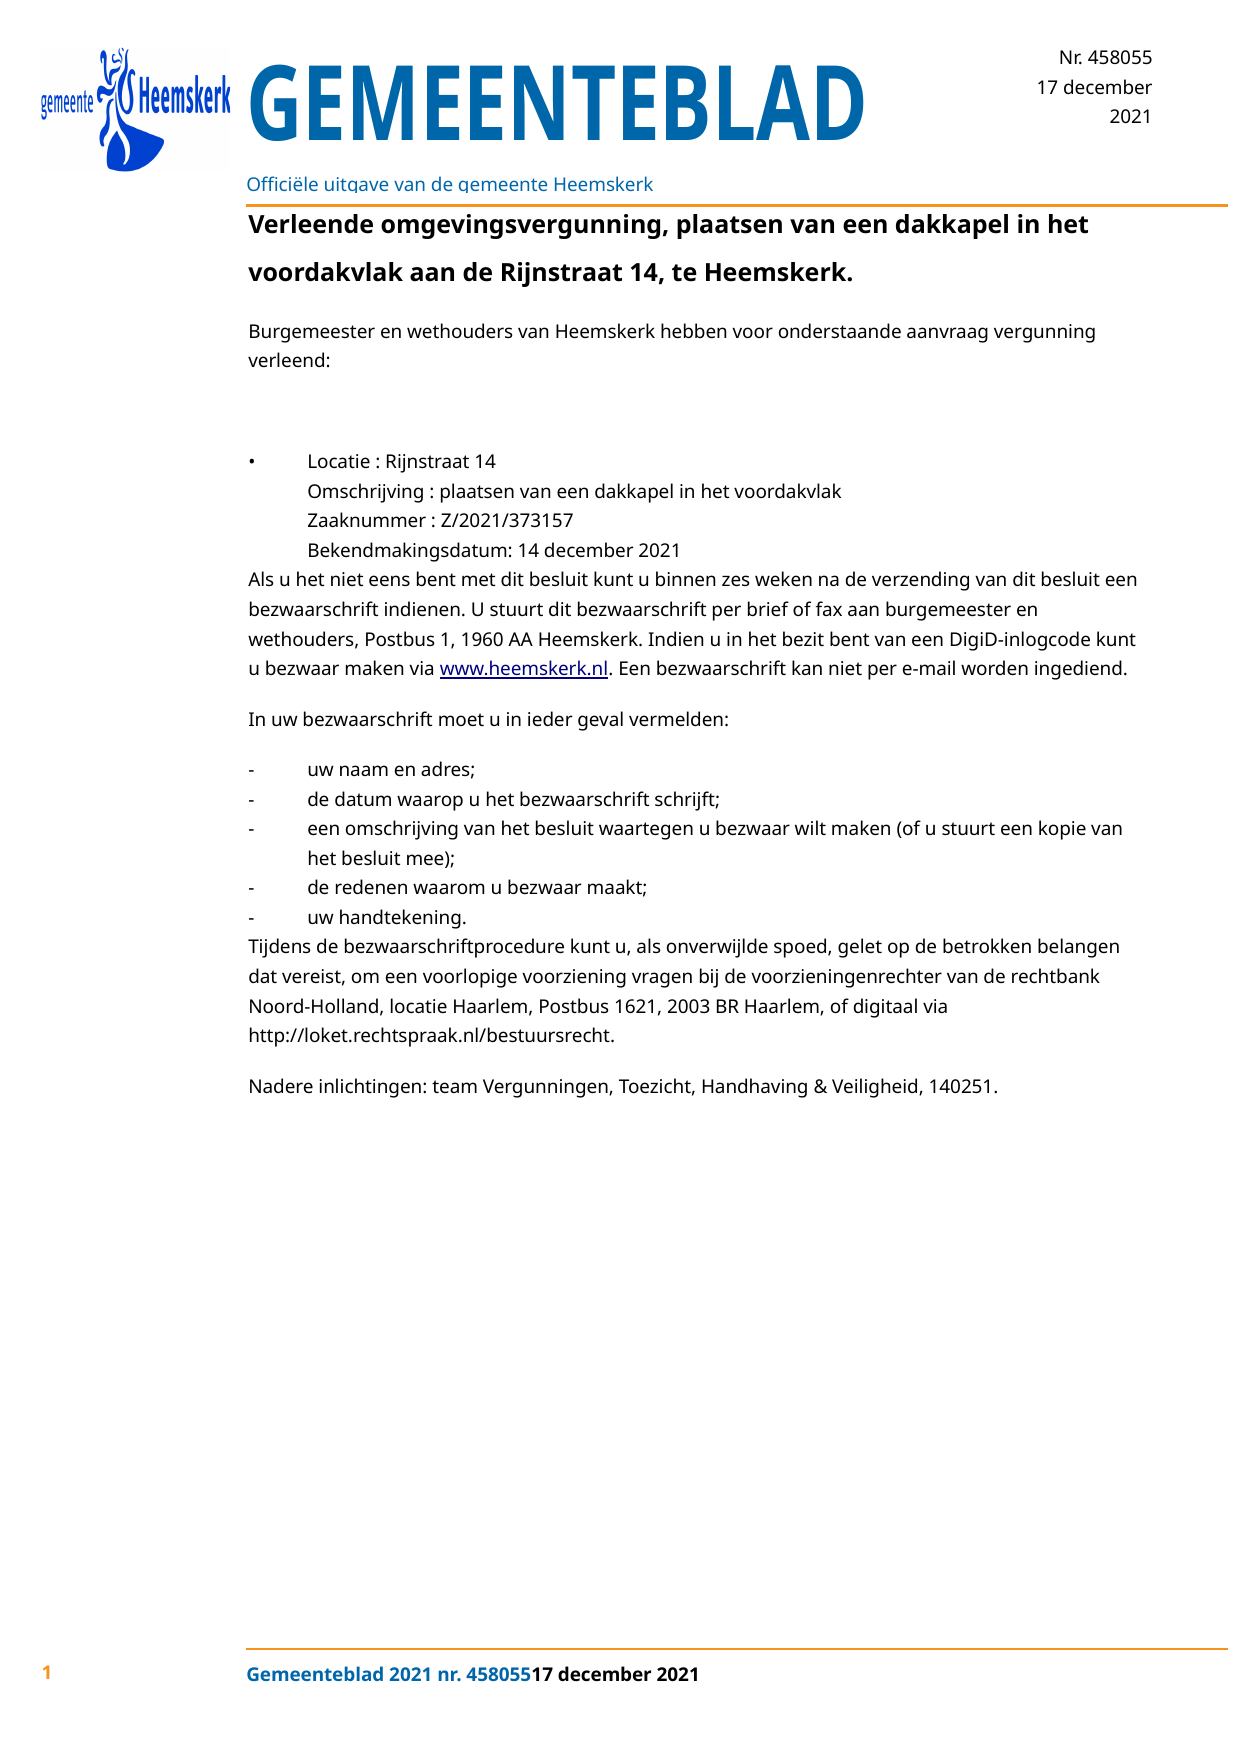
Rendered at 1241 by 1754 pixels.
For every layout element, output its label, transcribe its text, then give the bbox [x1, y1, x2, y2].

list uw handtekening. [248, 904, 1152, 930]
text Als u het niet eens bent met dit besluit kunt u binnen zes weken na de verzending van dit besluit een bezwaarschrift indienen. U stuurt dit bezwaarschrift per brief of fax aan burgemeester en wethouders, Postbus 1, 1960 AA Heemskerk. Indien u in het bezit bent van een DigiD-inlogcode kunt u bezwaar maken via www.heemskerk.nl. Een bezwaarschrift kan niet per e-mail worden ingediend. [248, 567, 1152, 681]
list de redenen waarom u bezwaar maakt; [248, 874, 1152, 900]
list de datum waarop u het bezwaarschrift schrijft; [248, 786, 1152, 812]
list uw naam en adres; [248, 756, 1152, 782]
picture [41, 47, 231, 172]
list Zaaknummer : Z/2021/373157 [248, 507, 1152, 533]
list Locatie : Rijnstraat 14 [248, 448, 1152, 474]
text Verleende omgevingsvergunning, plaatsen van een dakkapel in het voordakvlak aan de Rijnstraat 14, te Heemskerk. [248, 207, 1152, 288]
text Tijdens de bezwaarschriftprocedure kunt u, als onverwijlde spoed, gelet op de betrokken belangen dat vereist, om een voorlopige voorziening vragen bij de voorzieningenrechter van de rechtbank Noord-Holland, locatie Haarlem, Postbus 1621, 2003 BR Haarlem, of digitaal via http://loket.rechtspraak.nl/bestuursrecht. [248, 934, 1152, 1048]
list Bekendmakingsdatum: 14 december 2021 [248, 537, 1152, 563]
text In uw bezwaarschrift moet u in ieder geval vermelden: [248, 706, 1152, 732]
list Omschrijving : plaatsen van een dakkapel in het voordakvlak [248, 478, 1152, 504]
list een omschrijving van het besluit waartegen u bezwaar wilt maken (of u stuurt een kopie van het besluit mee); [248, 815, 1152, 871]
text Burgemeester en wethouders van Heemskerk hebben voor onderstaande aanvraag vergunning verleend: [248, 318, 1152, 373]
text Nadere inlichtingen: team Vergunningen, Toezicht, Handhaving & Veiligheid, 140251. [248, 1073, 1152, 1099]
